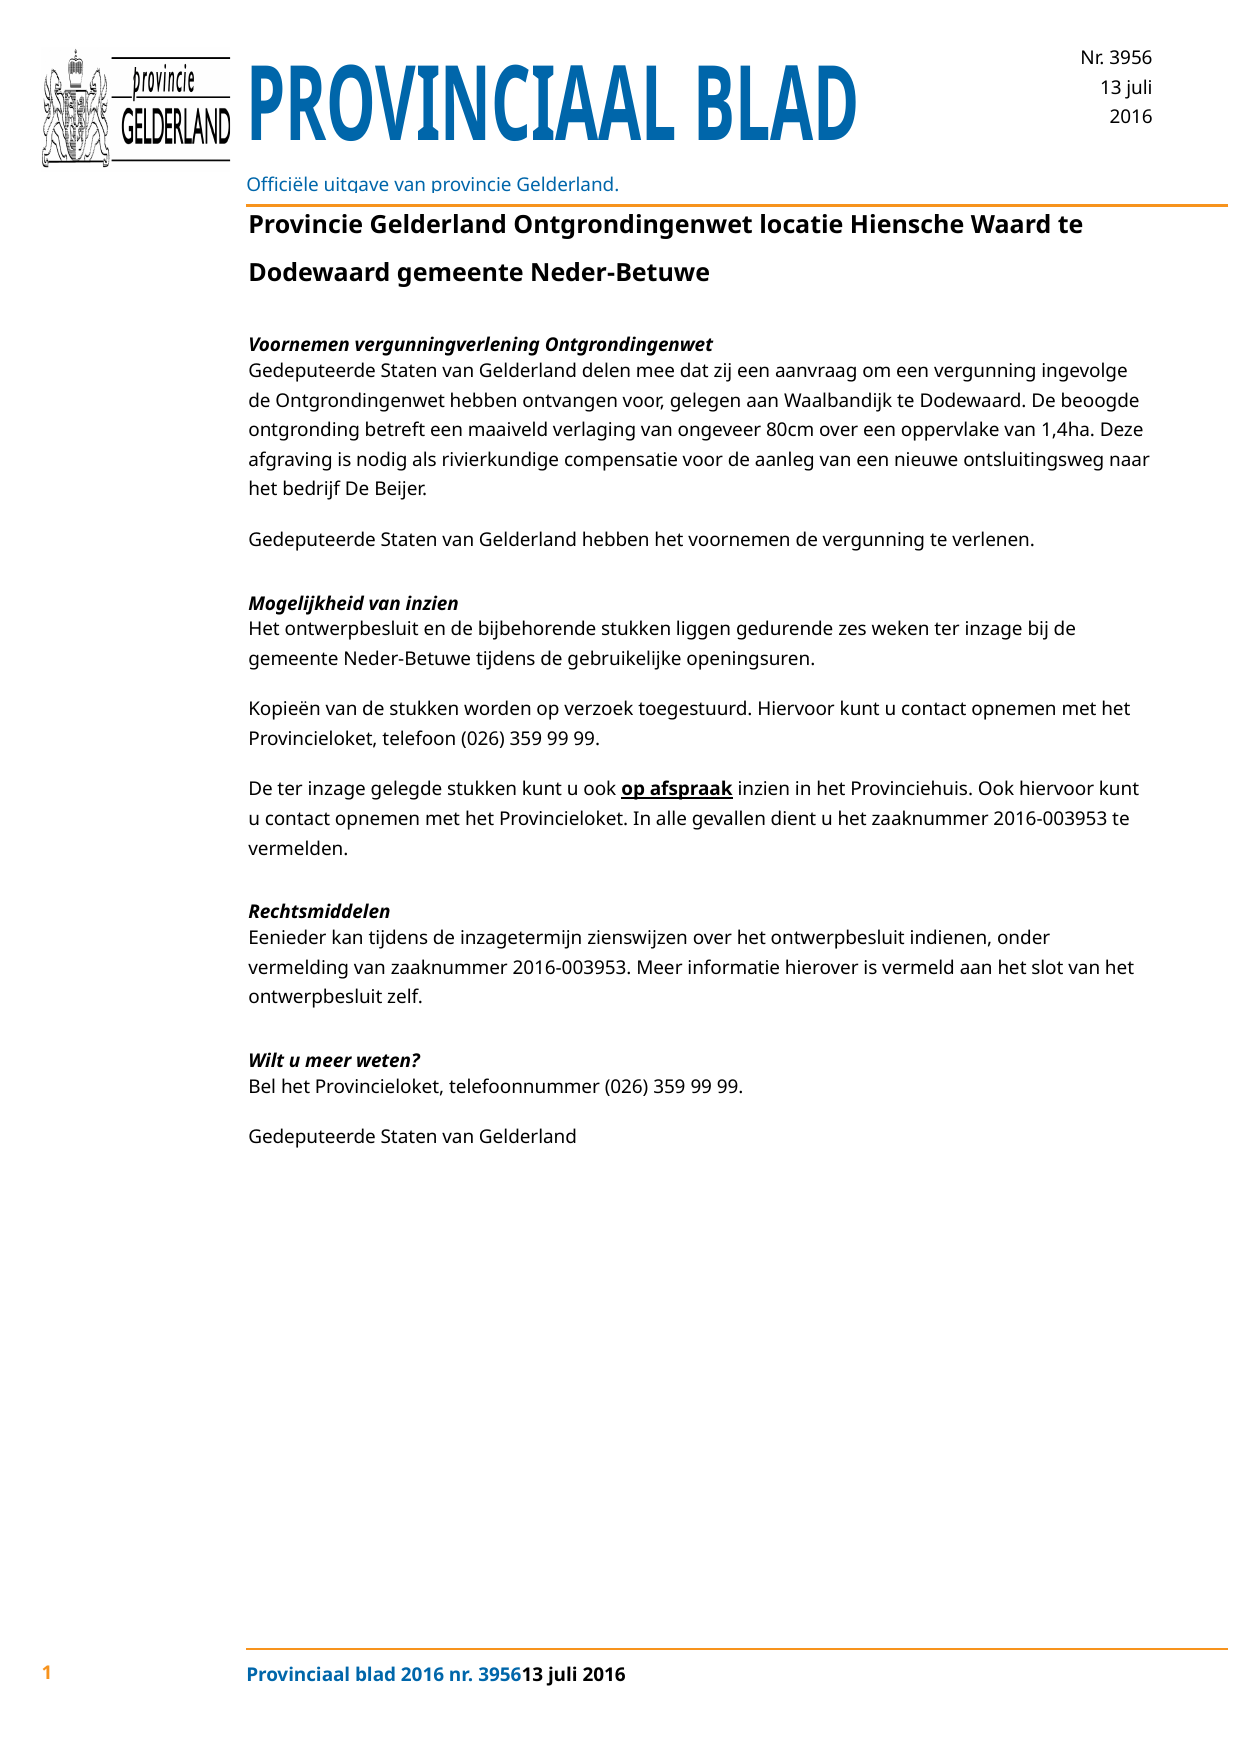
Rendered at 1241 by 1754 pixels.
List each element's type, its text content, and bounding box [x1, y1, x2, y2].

text Kopieën van de stukken worden op verzoek toegestuurd. Hiervoor kunt u contact opnemen met het Provincieloket, telefoon (026) 359 99 99. [248, 696, 1152, 751]
text Wilt u meer weten? [248, 1048, 1152, 1073]
text De ter inzage gelegde stukken kunt u ook op afspraak inzien in het Provinciehuis. Ook hiervoor kunt u contact opnemen met het Provincieloket. In alle gevallen dient u het zaaknummer 2016-003953 te vermelden. [248, 776, 1152, 861]
text Bel het Provincieloket, telefoonnummer (026) 359 99 99. [248, 1073, 1152, 1099]
text Gedeputeerde Staten van Gelderland [248, 1124, 1152, 1149]
text Mogelijkheid van inzien [248, 590, 1152, 616]
text Voornemen vergunningverlening Ontgrondingenwet [248, 331, 1152, 357]
text Gedeputeerde Staten van Gelderland delen mee dat zij een aanvraag om een vergunning ingevolge de Ontgrondingenwet hebben ontvangen voor, gelegen aan Waalbandijk te Dodewaard. De beoogde ontgronding betreft een maaiveld verlaging van ongeveer 80cm over een oppervlake van 1,4ha. Deze afgraving is nodig als rivierkundige compensatie voor de aanleg van een nieuwe ontsluitingsweg naar het bedrijf De Beijer. [248, 357, 1152, 501]
picture [41, 47, 231, 172]
text Het ontwerpbesluit en de bijbehorende stukken liggen gedurende zes weken ter inzage bij de gemeente Neder-Betuwe tijdens de gebruikelijke openingsuren. [248, 616, 1152, 671]
text Provincie Gelderland Ontgrondingenwet locatie Hiensche Waard te Dodewaard gemeente Neder-Betuwe [248, 207, 1152, 288]
text Eenieder kan tijdens de inzagetermijn zienswijzen over het ontwerpbesluit indienen, onder vermelding van zaaknummer 2016-003953. Meer informatie hierover is vermeld aan het slot van het ontwerpbesluit zelf. [248, 924, 1152, 1009]
text Gedeputeerde Staten van Gelderland hebben het voornemen de vergunning te verlenen. [248, 526, 1152, 552]
text Rechtsmiddelen [248, 899, 1152, 924]
